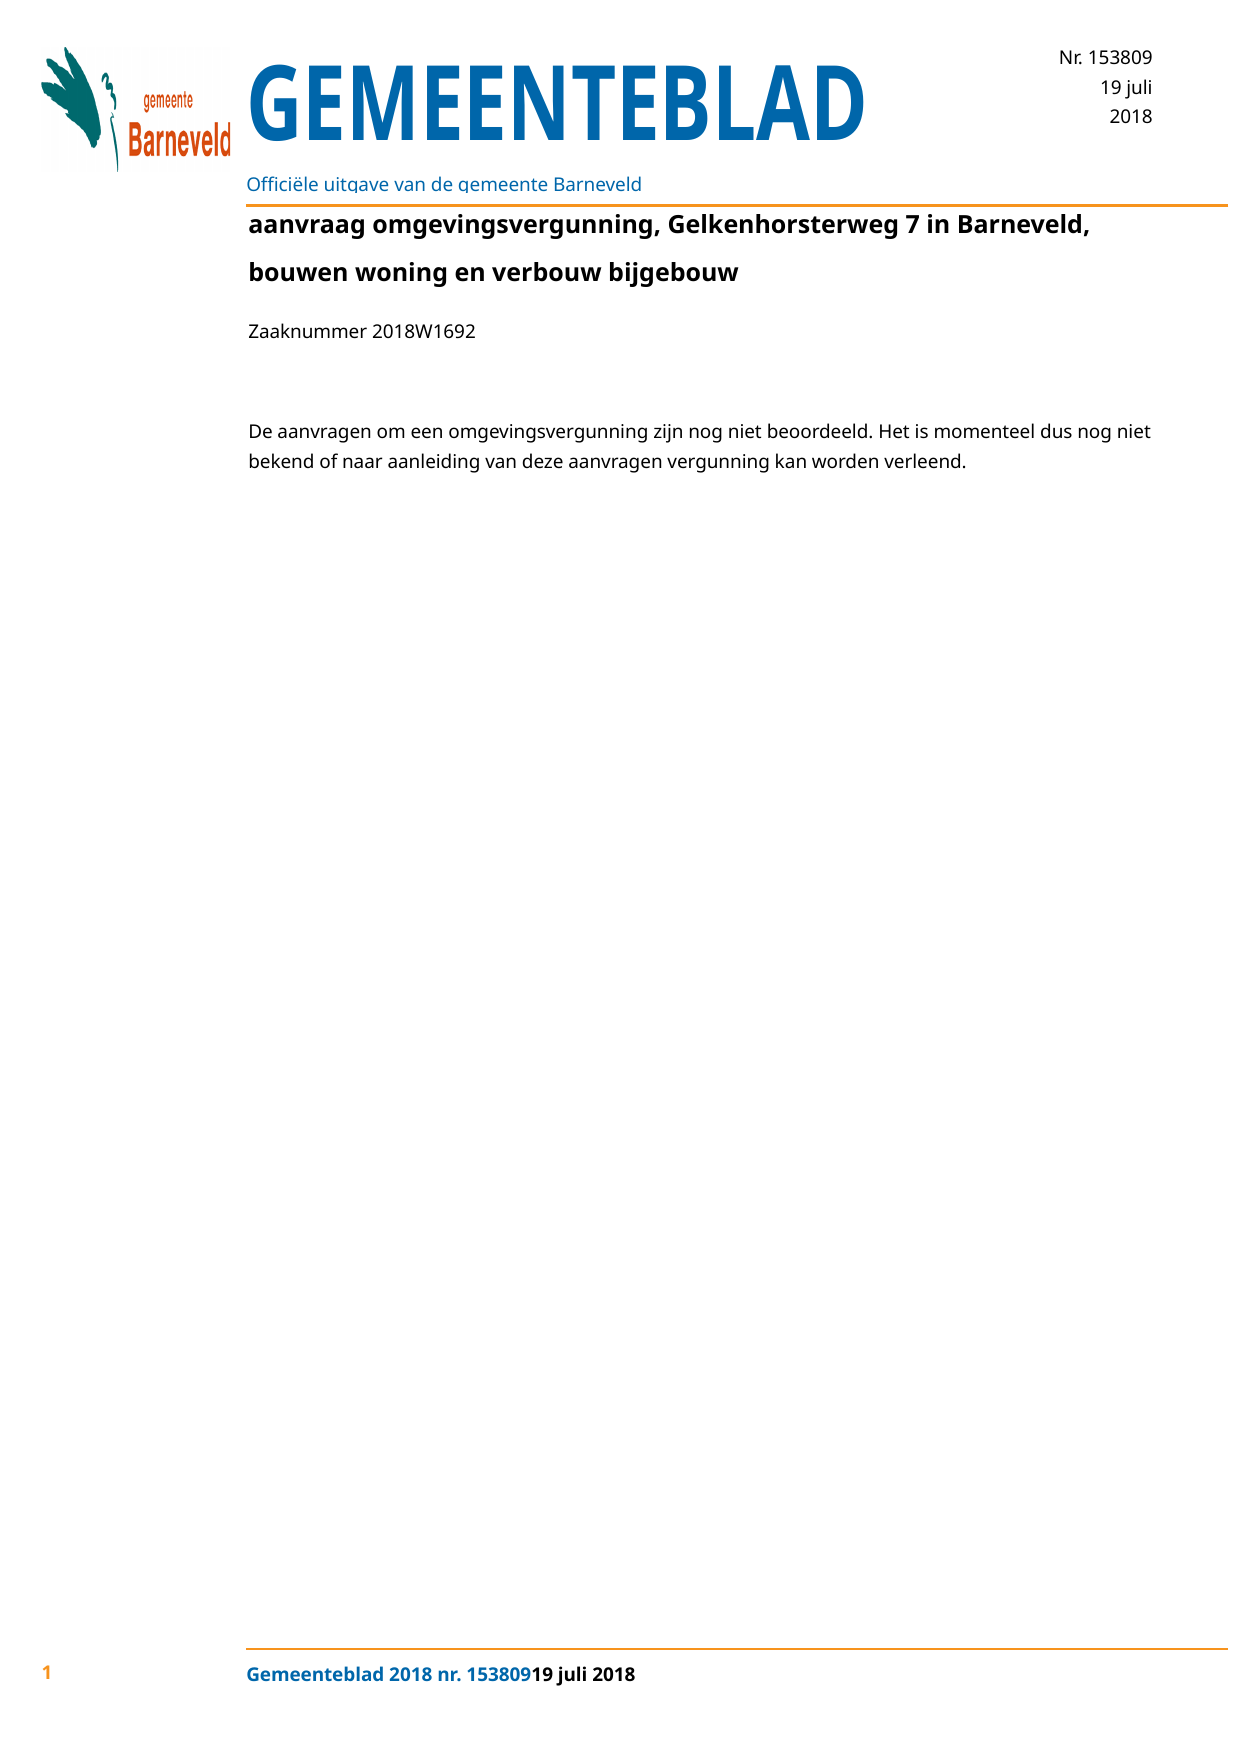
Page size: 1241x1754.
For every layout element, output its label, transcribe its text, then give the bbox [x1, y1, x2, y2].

picture [41, 47, 231, 172]
text Zaaknummer 2018W1692 [248, 318, 1152, 344]
text De aanvragen om een omgevingsvergunning zijn nog niet beoordeeld. Het is momenteel dus nog niet bekend of naar aanleiding van deze aanvragen vergunning kan worden verleend. [248, 419, 1152, 474]
text aanvraag omgevingsvergunning, Gelkenhorsterweg 7 in Barneveld, bouwen woning en verbouw bijgebouw [248, 207, 1152, 288]
